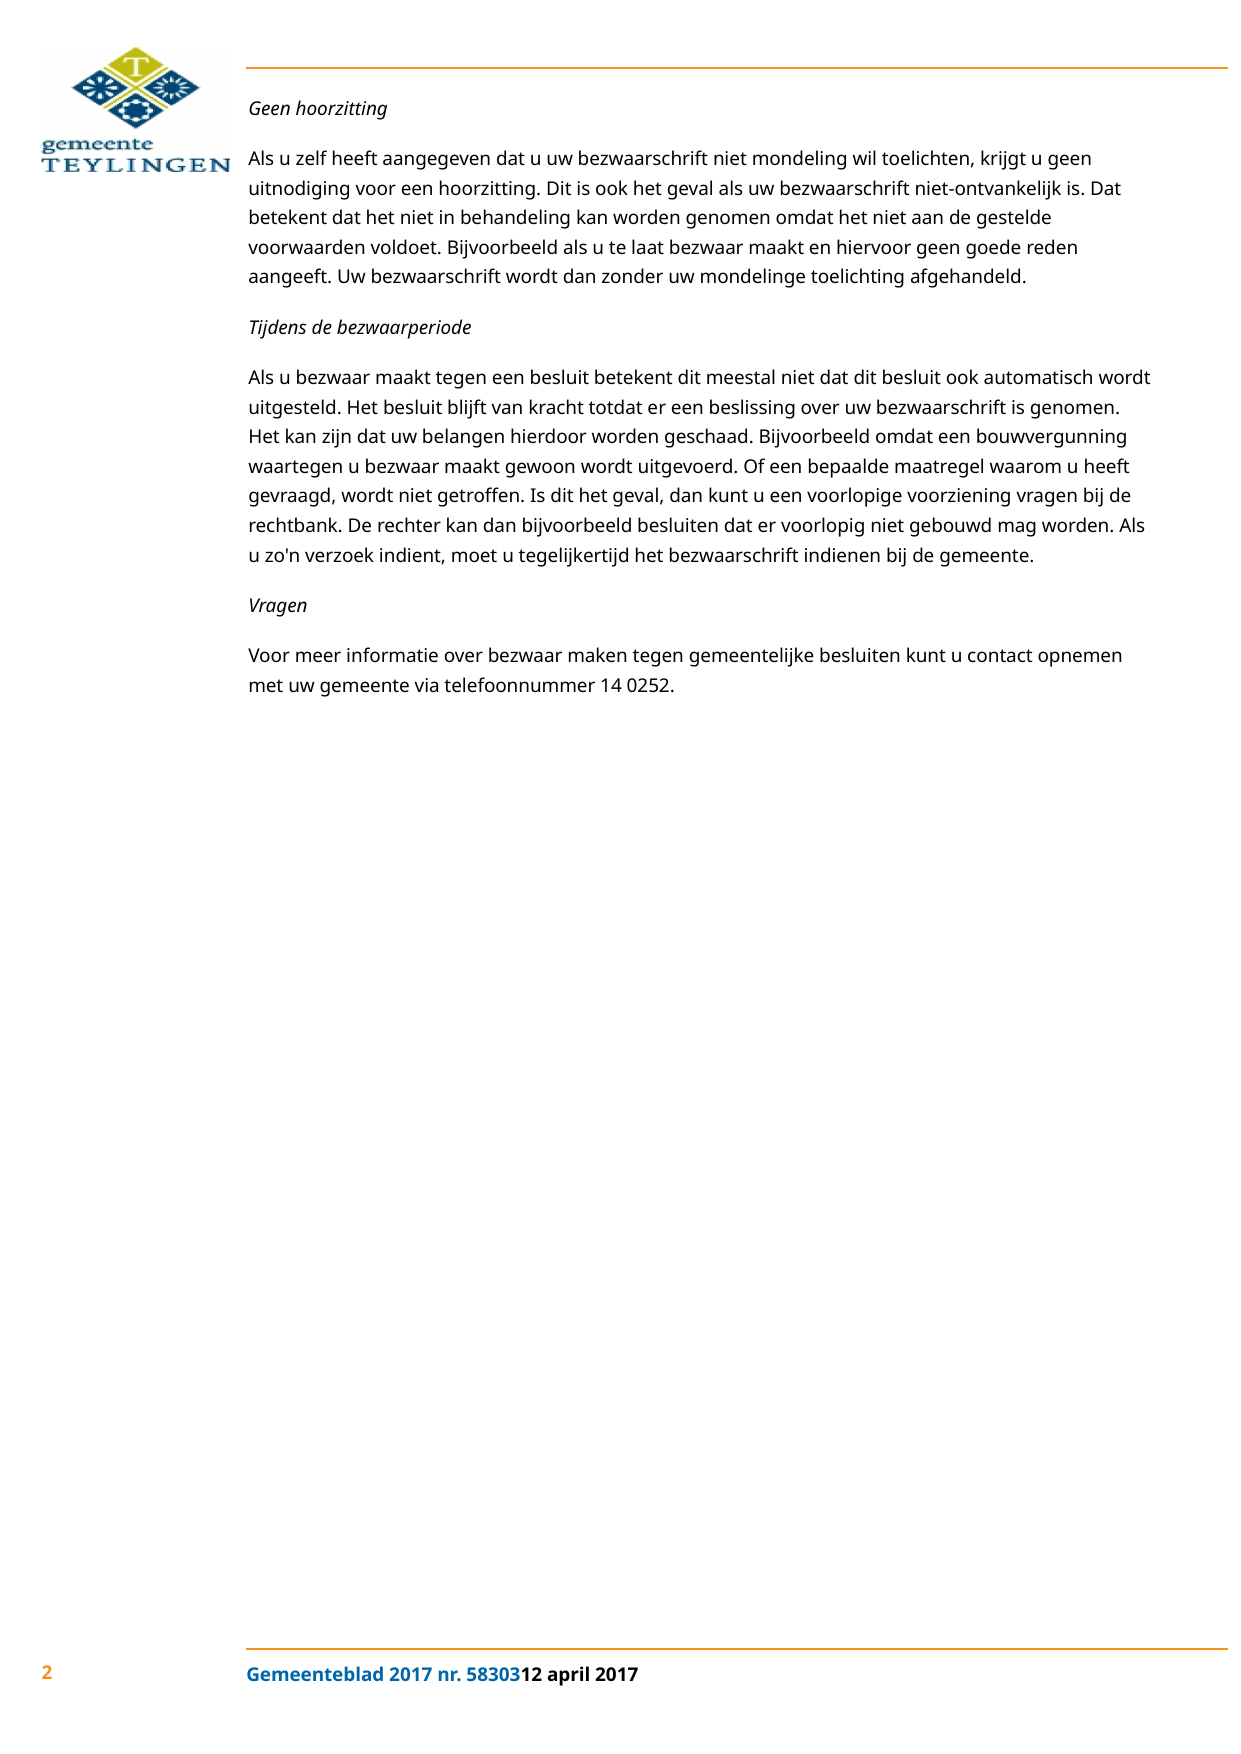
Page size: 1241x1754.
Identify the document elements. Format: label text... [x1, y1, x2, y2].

text Als u zelf heeft aangegeven dat u uw bezwaarschrift niet mondeling wil toelichten, krijgt u geen uitnodiging voor een hoorzitting. Dit is ook het geval als uw bezwaarschrift niet-ontvankelijk is. Dat betekent dat het niet in behandeling kan worden genomen omdat het niet aan de gestelde voorwaarden voldoet. Bijvoorbeeld als u te laat bezwaar maakt en hiervoor geen goede reden aangeeft. Uw bezwaarschrift wordt dan zonder uw mondelinge toelichting afgehandeld. [248, 145, 1152, 289]
text Vragen [248, 592, 1152, 618]
text Voor meer informatie over bezwaar maken tegen gemeentelijke besluiten kunt u contact opnemen met uw gemeente via telefoonnummer 14 0252. [248, 643, 1152, 698]
text Als u bezwaar maakt tegen een besluit betekent dit meestal niet dat dit besluit ook automatisch wordt uitgesteld. Het besluit blijft van kracht totdat er een beslissing over uw bezwaarschrift is genomen. Het kan zijn dat uw belangen hierdoor worden geschaad. Bijvoorbeeld omdat een bouwvergunning waartegen u bezwaar maakt gewoon wordt uitgevoerd. Of een bepaalde maatregel waarom u heeft gevraagd, wordt niet getroffen. Is dit het geval, dan kunt u een voorlopige voorziening vragen bij de rechtbank. De rechter kan dan bijvoorbeeld besluiten dat er voorlopig niet gebouwd mag worden. Als u zo'n verzoek indient, moet u tegelijkertijd het bezwaarschrift indienen bij de gemeente. [248, 364, 1152, 568]
picture [41, 47, 231, 172]
text Tijdens de bezwaarperiode [248, 314, 1152, 340]
text Geen hoorzitting [248, 95, 1152, 121]
